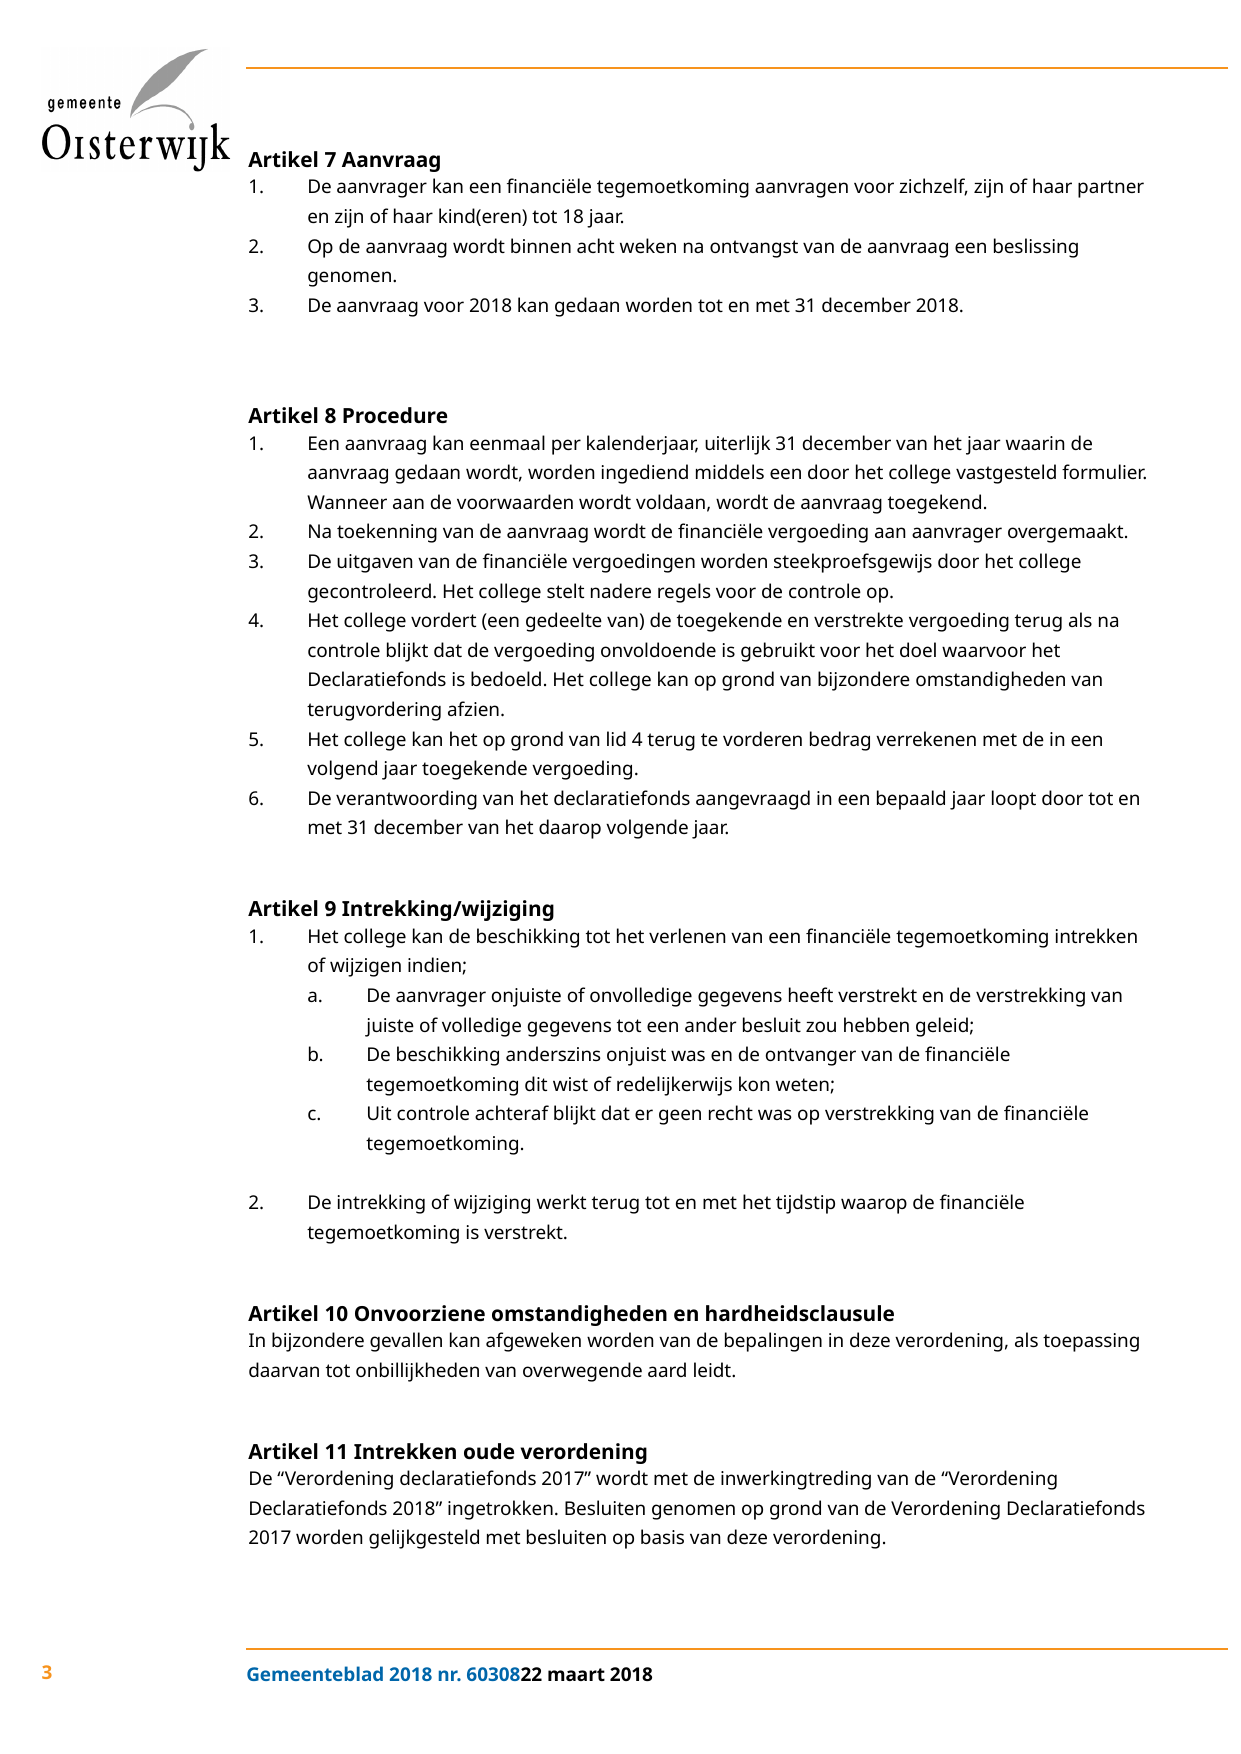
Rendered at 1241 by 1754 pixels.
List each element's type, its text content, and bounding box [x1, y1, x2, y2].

text In bijzondere gevallen kan afgeweken worden van de bepalingen in deze verordening, als toepassing daarvan tot onbillijkheden van overwegende aard leidt. [248, 1327, 1152, 1383]
list De aanvrager onjuiste of onvolledige gegevens heeft verstrekt en de verstrekking van juiste of volledige gegevens tot een ander besluit zou hebben geleid; [307, 982, 1152, 1037]
list Een aanvraag kan eenmaal per kalenderjaar, uiterlijk 31 december van het jaar waarin de aanvraag gedaan wordt, worden ingediend middels een door het college vastgesteld formulier. Wanneer aan de voorwaarden wordt voldaan, wordt de aanvraag toegekend. [248, 430, 1152, 515]
text Artikel 9 Intrekking/wijziging [248, 894, 1152, 923]
list Het college kan het op grond van lid 4 terug te vorderen bedrag verrekenen met de in een volgend jaar toegekende vergoeding. [248, 726, 1152, 781]
list De verantwoording van het declaratiefonds aangevraagd in een bepaald jaar loopt door tot en met 31 december van het daarop volgende jaar. [248, 785, 1152, 840]
list Het college kan de beschikking tot het verlenen van een financiële tegemoetkoming intrekken of wijzigen indien; [248, 923, 1152, 978]
text Artikel 10 Onvoorziene omstandigheden en hardheidsclausule [248, 1299, 1152, 1327]
text Artikel 7 Aanvraag [248, 145, 1152, 174]
list Uit controle achteraf blijkt dat er geen recht was op verstrekking van de financiële tegemoetkoming. [307, 1101, 1152, 1156]
picture [41, 47, 231, 172]
list De aanvrager kan een financiële tegemoetkoming aanvragen voor zichzelf, zijn of haar partner en zijn of haar kind(eren) tot 18 jaar. [248, 174, 1152, 229]
list Op de aanvraag wordt binnen acht weken na ontvangst van de aanvraag een beslissing genomen. [248, 233, 1152, 288]
list De intrekking of wijziging werkt terug tot en met het tijdstip waarop de financiële tegemoetkoming is verstrekt. [248, 1189, 1152, 1244]
text Artikel 11 Intrekken oude verordening [248, 1437, 1152, 1465]
list De aanvraag voor 2018 kan gedaan worden tot en met 31 december 2018. [248, 292, 1152, 318]
list De uitgaven van de financiële vergoedingen worden steekproefsgewijs door het college gecontroleerd. Het college stelt nadere regels voor de controle op. [248, 548, 1152, 604]
text Artikel 8 Procedure [248, 402, 1152, 430]
list Het college vordert (een gedeelte van) de toegekende en verstrekte vergoeding terug als na controle blijkt dat de vergoeding onvoldoende is gebruikt voor het doel waarvoor het Declaratiefonds is bedoeld. Het college kan op grond van bijzondere omstandigheden van terugvordering afzien. [248, 607, 1152, 722]
text De “Verordening declaratiefonds 2017” wordt met de inwerkingtreding van de “Verordening Declaratiefonds 2018” ingetrokken. Besluiten genomen op grond van de Verordening Declaratiefonds 2017 worden gelijkgesteld met besluiten op basis van deze verordening. [248, 1465, 1152, 1550]
list De beschikking anderszins onjuist was en de ontvanger van de financiële tegemoetkoming dit wist of redelijkerwijs kon weten; [307, 1041, 1152, 1097]
list Na toekenning van de aanvraag wordt de financiële vergoeding aan aanvrager overgemaakt. [248, 519, 1152, 544]
